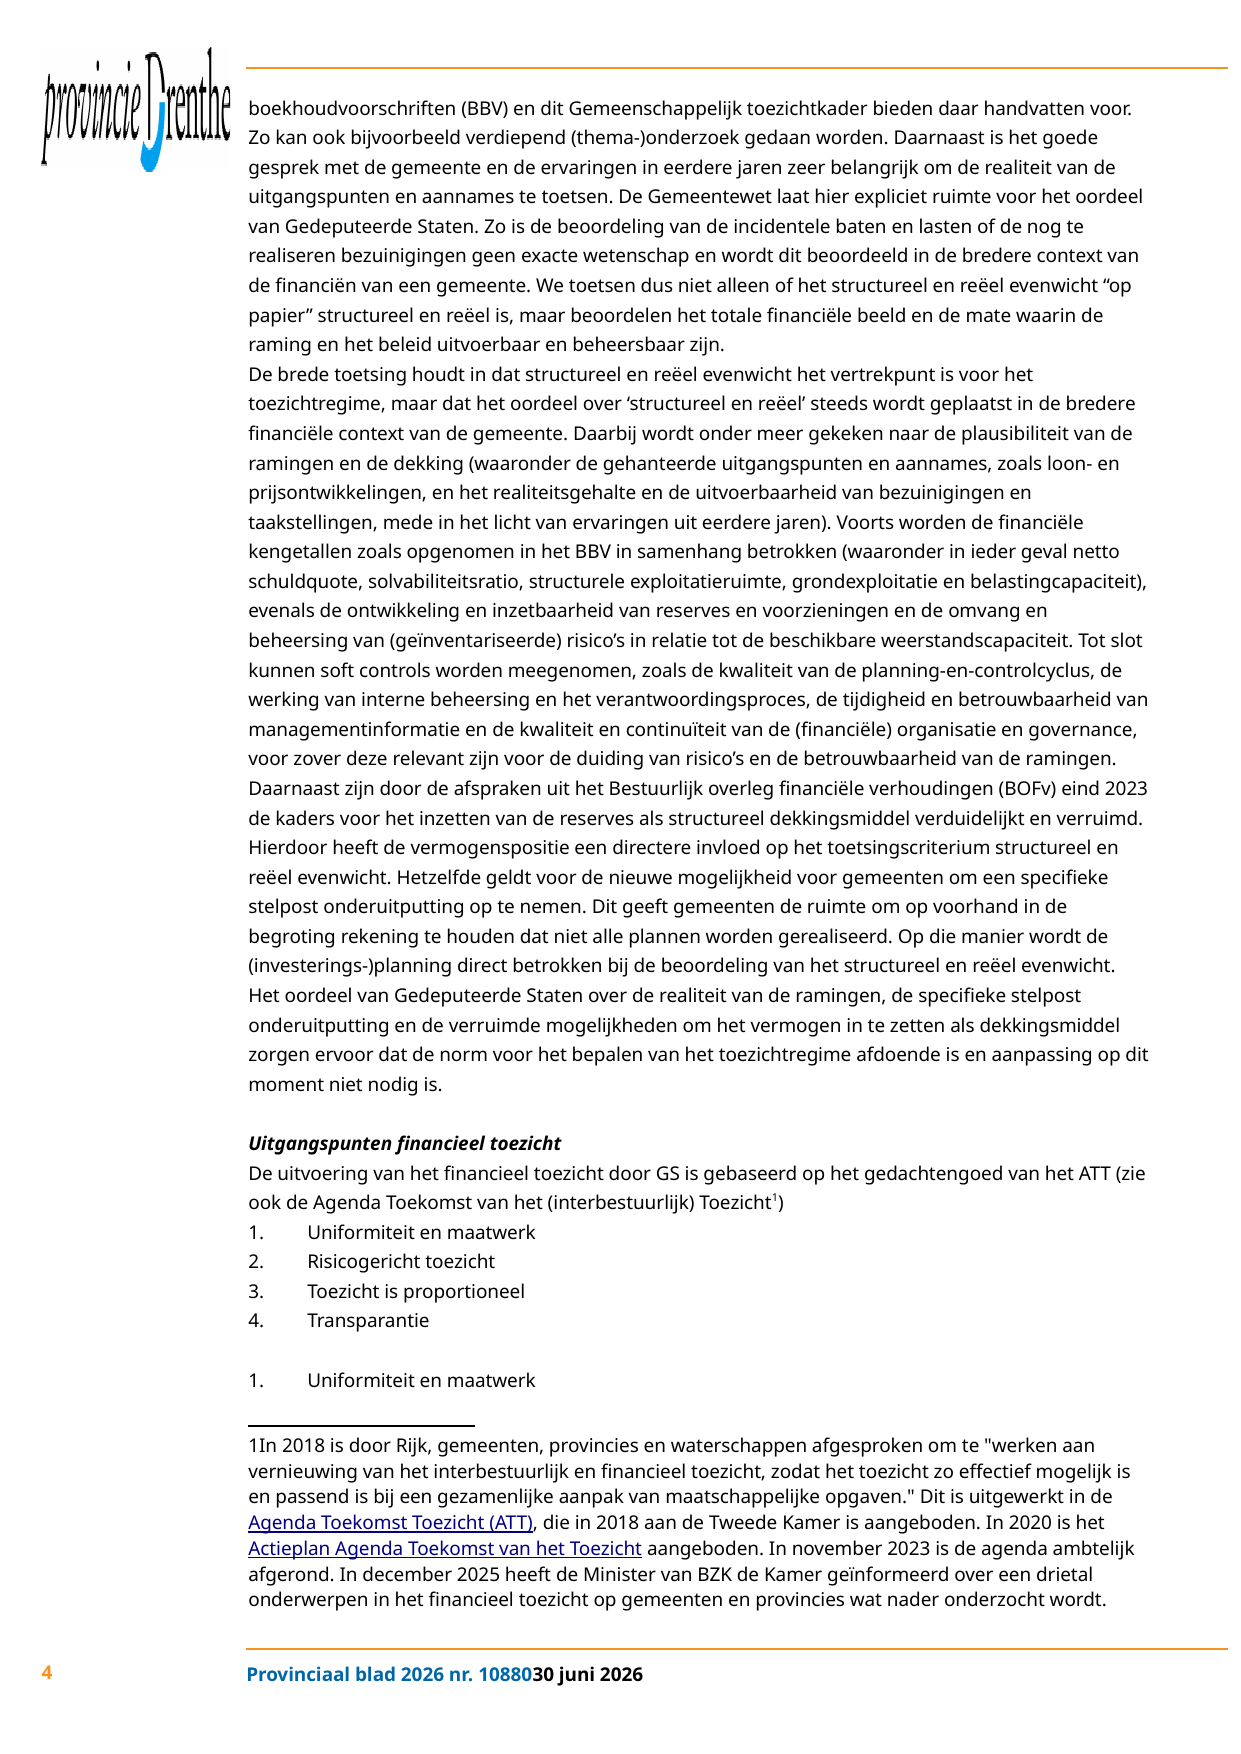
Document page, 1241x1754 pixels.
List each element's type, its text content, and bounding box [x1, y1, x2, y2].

text In 2018 is door Rijk, gemeenten, provincies en waterschappen afgesproken om te "werken aan vernieuwing van het interbestuurlijk en financieel toezicht, zodat het toezicht zo effectief mogelijk is en passend is bij een gezamenlijke aanpak van maatschappelijke opgaven." Dit is uitgewerkt in de Agenda Toekomst Toezicht (ATT), die in 2018 aan de Tweede Kamer is aangeboden. In 2020 is het Actieplan Agenda Toekomst van het Toezicht aangeboden. In november 2023 is de agenda ambtelijk afgerond. In december 2025 heeft de Minister van BZK de Kamer geïnformeerd over een drietal onderwerpen in het financieel toezicht op gemeenten en provincies wat nader onderzocht wordt. [248, 1432, 1152, 1612]
text Uitgangspunten financieel toezicht [248, 1130, 1152, 1156]
text De uitvoering van het financieel toezicht door GS is gebaseerd op het gedachtengoed van het ATT (zie ook de Agenda Toekomst van het (interbestuurlijk) Toezicht) [248, 1160, 1152, 1215]
list Transparantie [248, 1308, 1152, 1333]
list Uniformiteit en maatwerk [248, 1367, 1152, 1393]
list Uniformiteit en maatwerk [248, 1219, 1152, 1245]
text De brede toetsing houdt in dat structureel en reëel evenwicht het vertrekpunt is voor het toezichtregime, maar dat het oordeel over ‘structureel en reëel’ steeds wordt geplaatst in de bredere financiële context van de gemeente. Daarbij wordt onder meer gekeken naar de plausibiliteit van de ramingen en de dekking (waaronder de gehanteerde uitgangspunten en aannames, zoals loon- en prijsontwikkelingen, en het realiteitsgehalte en de uitvoerbaarheid van bezuinigingen en taakstellingen, mede in het licht van ervaringen uit eerdere jaren). Voorts worden de financiële kengetallen zoals opgenomen in het BBV in samenhang betrokken (waaronder in ieder geval netto schuldquote, solvabiliteitsratio, structurele exploitatieruimte, grondexploitatie en belastingcapaciteit), evenals de ontwikkeling en inzetbaarheid van reserves en voorzieningen en de omvang en beheersing van (geïnventariseerde) risico’s in relatie tot de beschikbare weerstandscapaciteit. Tot slot kunnen soft controls worden meegenomen, zoals de kwaliteit van de planning-en-controlcyclus, de werking van interne beheersing en het verantwoordingsproces, de tijdigheid en betrouwbaarheid van managementinformatie en de kwaliteit en continuïteit van de (financiële) organisatie en governance, voor zover deze relevant zijn voor de duiding van risico’s en de betrouwbaarheid van de ramingen. [248, 361, 1152, 771]
text Het oordeel van Gedeputeerde Staten over de realiteit van de ramingen, de specifieke stelpost onderuitputting en de verruimde mogelijkheden om het vermogen in te zetten als dekkingsmiddel zorgen ervoor dat de norm voor het bepalen van het toezichtregime afdoende is en aanpassing op dit moment niet nodig is. [248, 982, 1152, 1097]
text boekhoudvoorschriften (BBV) en dit Gemeenschappelijk toezichtkader bieden daar handvatten voor. Zo kan ook bijvoorbeeld verdiepend (thema-)onderzoek gedaan worden. Daarnaast is het goede gesprek met de gemeente en de ervaringen in eerdere jaren zeer belangrijk om de realiteit van de uitgangspunten en aannames te toetsen. De Gemeentewet laat hier expliciet ruimte voor het oordeel van Gedeputeerde Staten. Zo is de beoordeling van de incidentele baten en lasten of de nog te realiseren bezuinigingen geen exacte wetenschap en wordt dit beoordeeld in de bredere context van de financiën van een gemeente. We toetsen dus niet alleen of het structureel en reëel evenwicht “op papier” structureel en reëel is, maar beoordelen het totale financiële beeld en de mate waarin de raming en het beleid uitvoerbaar en beheersbaar zijn. [248, 95, 1152, 357]
list Toezicht is proportioneel [248, 1278, 1152, 1304]
text Daarnaast zijn door de afspraken uit het Bestuurlijk overleg financiële verhoudingen (BOFv) eind 2023 de kaders voor het inzetten van de reserves als structureel dekkingsmiddel verduidelijkt en verruimd. Hierdoor heeft de vermogenspositie een directere invloed op het toetsingscriterium structureel en reëel evenwicht. Hetzelfde geldt voor de nieuwe mogelijkheid voor gemeenten om een specifieke stelpost onderuitputting op te nemen. Dit geeft gemeenten de ruimte om op voorhand in de begroting rekening te houden dat niet alle plannen worden gerealiseerd. Op die manier wordt de (investerings-)planning direct betrokken bij de beoordeling van het structureel en reëel evenwicht. [248, 775, 1152, 978]
list Risicogericht toezicht [248, 1248, 1152, 1274]
picture [41, 47, 231, 172]
